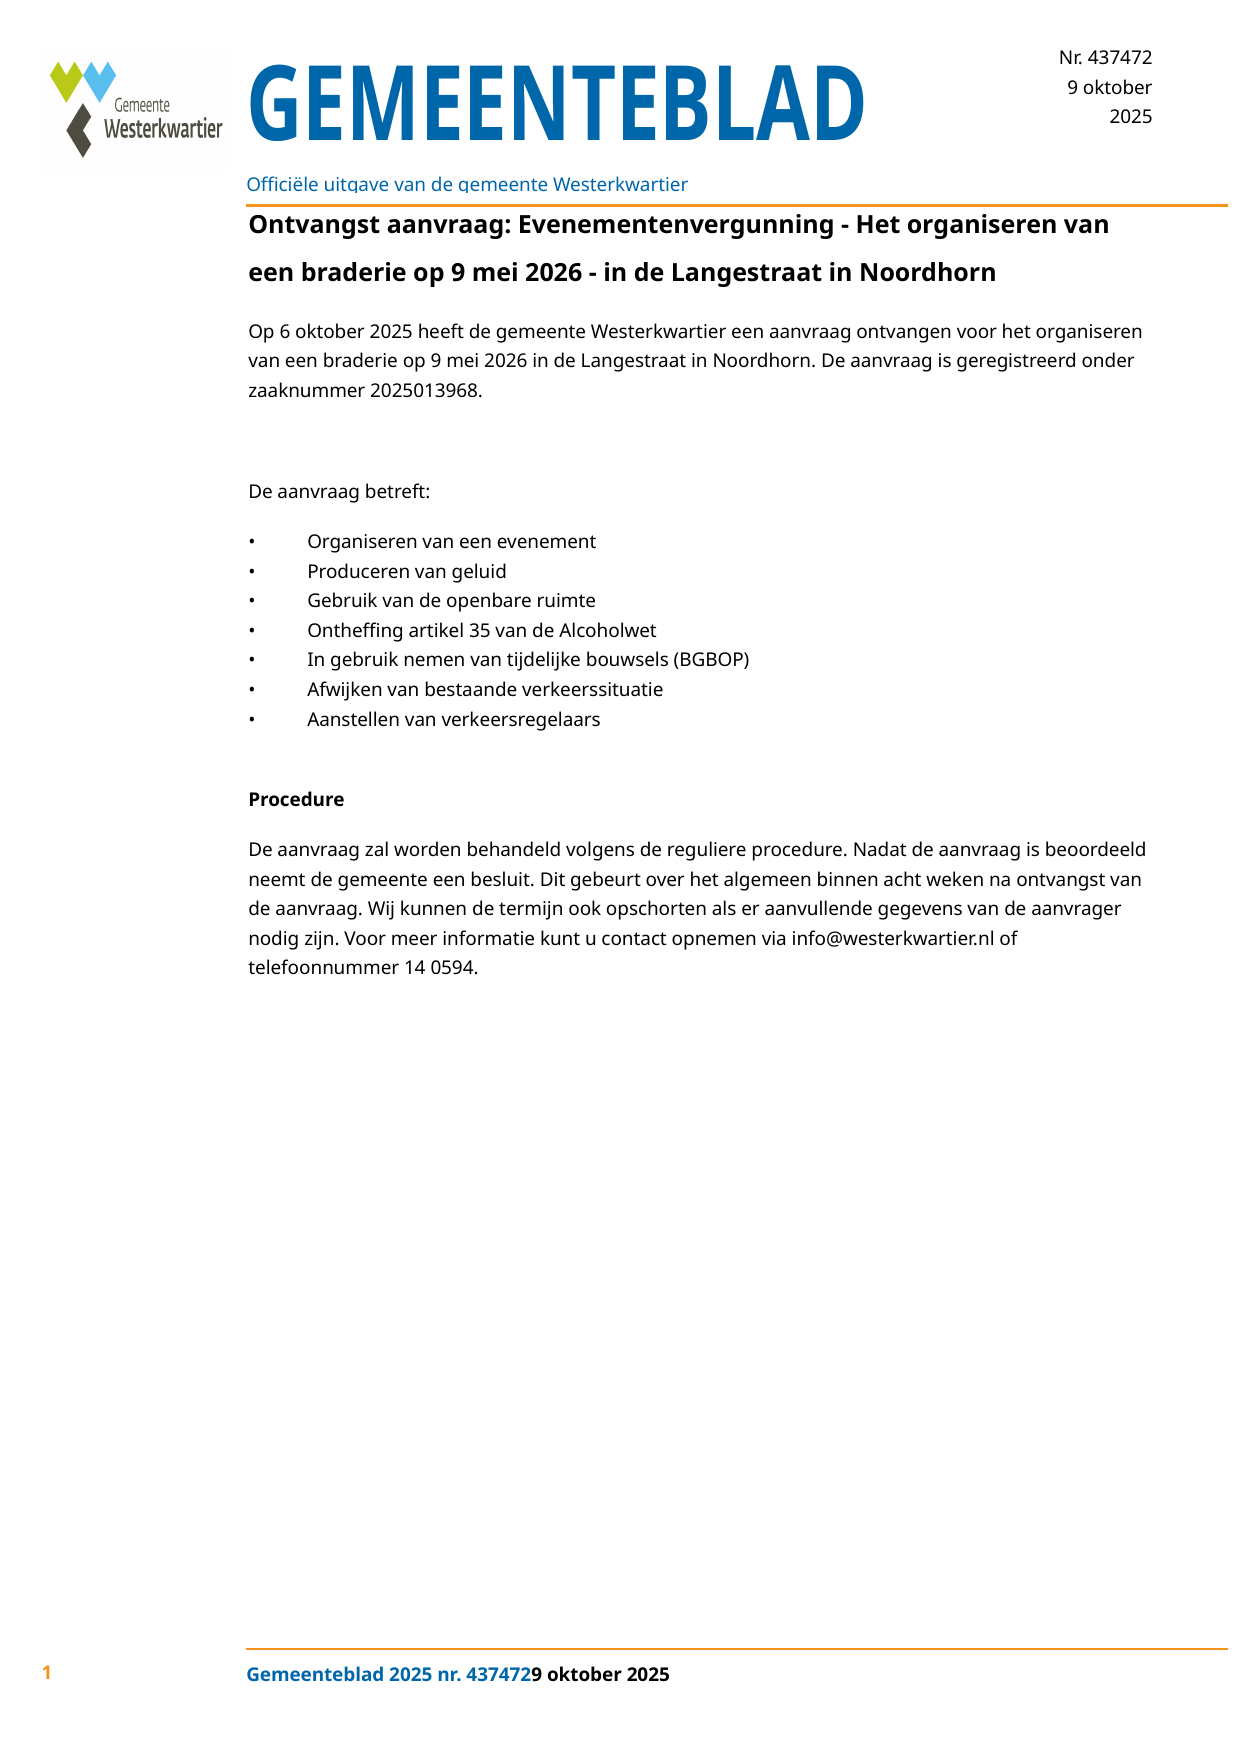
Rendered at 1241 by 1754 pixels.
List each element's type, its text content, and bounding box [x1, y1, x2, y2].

list Aanstellen van verkeersregelaars [248, 706, 1152, 732]
list Gebruik van de openbare ruimte [248, 587, 1152, 613]
text Op 6 oktober 2025 heeft de gemeente Westerkwartier een aanvraag ontvangen voor het organiseren van een braderie op 9 mei 2026 in de Langestraat in Noordhorn. De aanvraag is geregistreerd onder zaaknummer 2025013968. [248, 318, 1152, 403]
text De aanvraag zal worden behandeld volgens de reguliere procedure. Nadat de aanvraag is beoordeeld neemt de gemeente een besluit. Dit gebeurt over het algemeen binnen acht weken na ontvangst van de aanvraag. Wij kunnen de termijn ook opschorten als er aanvullende gegevens van de aanvrager nodig zijn. Voor meer informatie kunt u contact opnemen via info@westerkwartier.nl of telefoonnummer 14 0594. [248, 836, 1152, 980]
list In gebruik nemen van tijdelijke bouwsels (BGBOP) [248, 647, 1152, 672]
text De aanvraag betreft: [248, 478, 1152, 504]
list Ontheffing artikel 35 van de Alcoholwet [248, 617, 1152, 643]
list Afwijken van bestaande verkeerssituatie [248, 676, 1152, 702]
text Procedure [248, 786, 1152, 812]
text Ontvangst aanvraag: Evenementenvergunning - Het organiseren van een braderie op 9 mei 2026 - in de Langestraat in Noordhorn [248, 207, 1152, 288]
list Organiseren van een evenement [248, 528, 1152, 554]
picture [41, 47, 231, 172]
list Produceren van geluid [248, 558, 1152, 584]
